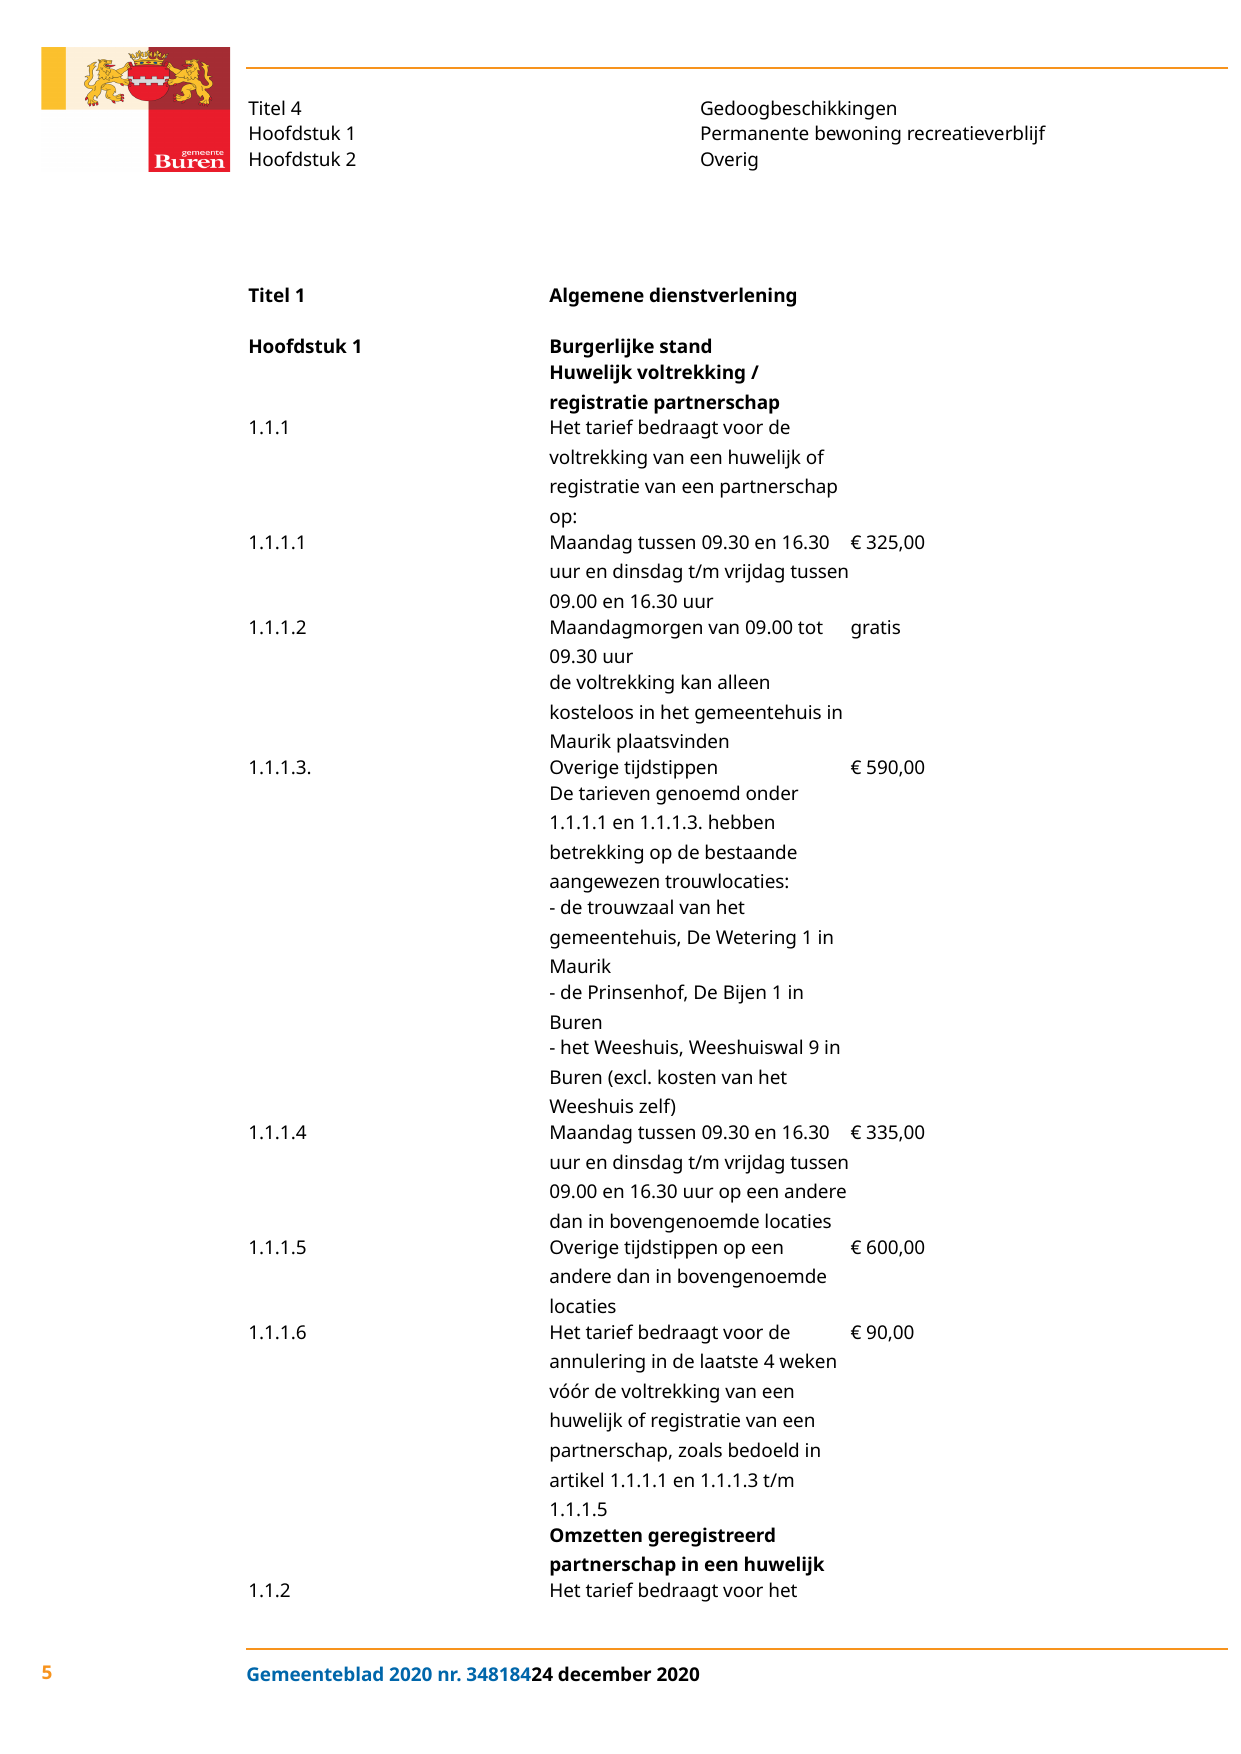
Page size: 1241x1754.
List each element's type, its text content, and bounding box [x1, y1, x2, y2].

table_cell [248, 780, 549, 894]
table_cell € 600,00 [850, 1234, 1152, 1319]
table_cell 1.1.1.2 [248, 614, 549, 669]
table_cell [248, 1522, 549, 1577]
table_header [549, 231, 850, 256]
table_cell [850, 979, 1152, 1034]
table_cell 1.1.1.4 [248, 1120, 549, 1234]
table_cell 1.1.1.3. [248, 754, 549, 780]
table_cell Permanente bewoning recreatieverblijf [700, 121, 1152, 146]
table_cell [248, 308, 549, 333]
table_cell Maandag tussen 09.30 en 16.30 uur en dinsdag t/m vrijdag tussen 09.00 en 16.30 uur [549, 529, 850, 614]
table_cell De tarieven genoemd onder 1.1.1.1 en 1.1.1.3. hebben betrekking op de bestaande aangewezen trouwlocaties: [549, 780, 850, 894]
table_cell Hoofdstuk 1 [248, 121, 700, 146]
table_cell 1.1.1.1 [248, 529, 549, 614]
table_cell - het Weeshuis, Weeshuiswal 9 in Buren (excl. kosten van het Weeshuis zelf) [549, 1035, 850, 1119]
table_cell 1.1.1.6 [248, 1319, 549, 1522]
table_cell 1.1.2 [248, 1578, 549, 1603]
table_cell Maandagmorgen van 09.00 tot 09.30 uur [549, 614, 850, 669]
table_cell 1.1.1 [248, 415, 549, 529]
table_cell [700, 172, 1152, 198]
table_cell [850, 1522, 1152, 1577]
table_cell [248, 669, 549, 754]
table_cell [850, 894, 1152, 979]
table_cell [248, 256, 549, 282]
table_cell Omzetten geregistreerd partnerschap in een huwelijk [549, 1522, 850, 1577]
table_cell [850, 780, 1152, 894]
table_cell [248, 979, 549, 1034]
table_header [850, 231, 1152, 256]
table_cell - de trouwzaal van het gemeentehuis, De Wetering 1 in Maurik [549, 894, 850, 979]
table_cell € 90,00 [850, 1319, 1152, 1522]
table_cell Overige tijdstippen op een andere dan in bovengenoemde locaties [549, 1234, 850, 1319]
table_cell Titel 1 [248, 282, 549, 308]
table_cell - de Prinsenhof, De Bijen 1 in Buren [549, 979, 850, 1034]
table_cell € 590,00 [850, 754, 1152, 780]
table_cell € 325,00 [850, 529, 1152, 614]
table_cell Maandag tussen 09.30 en 16.30 uur en dinsdag t/m vrijdag tussen 09.00 en 16.30 uur op een andere dan in bovengenoemde locaties [549, 1120, 850, 1234]
picture [41, 47, 231, 172]
table_cell Burgerlijke stand [549, 334, 850, 359]
table_cell Huwelijk voltrekking / registratie partnerschap [549, 359, 850, 414]
table_cell Hoofdstuk 2 [248, 146, 700, 172]
table_cell [850, 282, 1152, 308]
table_cell Het tarief bedraagt voor het [549, 1578, 850, 1603]
table_cell de voltrekking kan alleen kosteloos in het gemeentehuis in Maurik plaatsvinden [549, 669, 850, 754]
table_cell Het tarief bedraagt voor de annulering in de laatste 4 weken vóór de voltrekking van een huwelijk of registratie van een partnerschap, zoals bedoeld in artikel 1.1.1.1 en 1.1.1.3 t/m 1.1.1.5 [549, 1319, 850, 1522]
table_cell [850, 1035, 1152, 1119]
table_cell [549, 256, 850, 282]
table_cell [549, 308, 850, 333]
table_cell Hoofdstuk 1 [248, 334, 549, 359]
table_cell Titel 4 [248, 95, 700, 121]
table_cell [248, 172, 700, 198]
table_cell [850, 359, 1152, 414]
table_cell [850, 334, 1152, 359]
table_cell [850, 256, 1152, 282]
table_cell [850, 415, 1152, 529]
table_cell [248, 359, 549, 414]
table_cell € 335,00 [850, 1120, 1152, 1234]
table_header [248, 231, 549, 256]
table_cell [850, 308, 1152, 333]
table_cell [850, 669, 1152, 754]
table_cell Het tarief bedraagt voor de voltrekking van een huwelijk of registratie van een partnerschap op: [549, 415, 850, 529]
table_cell gratis [850, 614, 1152, 669]
table_cell Gedoogbeschikkingen [700, 95, 1152, 121]
table_cell Overige tijdstippen [549, 754, 850, 780]
table_cell [850, 1578, 1152, 1603]
table_cell Overig [700, 146, 1152, 172]
table_cell [248, 894, 549, 979]
table_cell [248, 1035, 549, 1119]
table_cell 1.1.1.5 [248, 1234, 549, 1319]
table_cell Algemene dienstverlening [549, 282, 850, 308]
